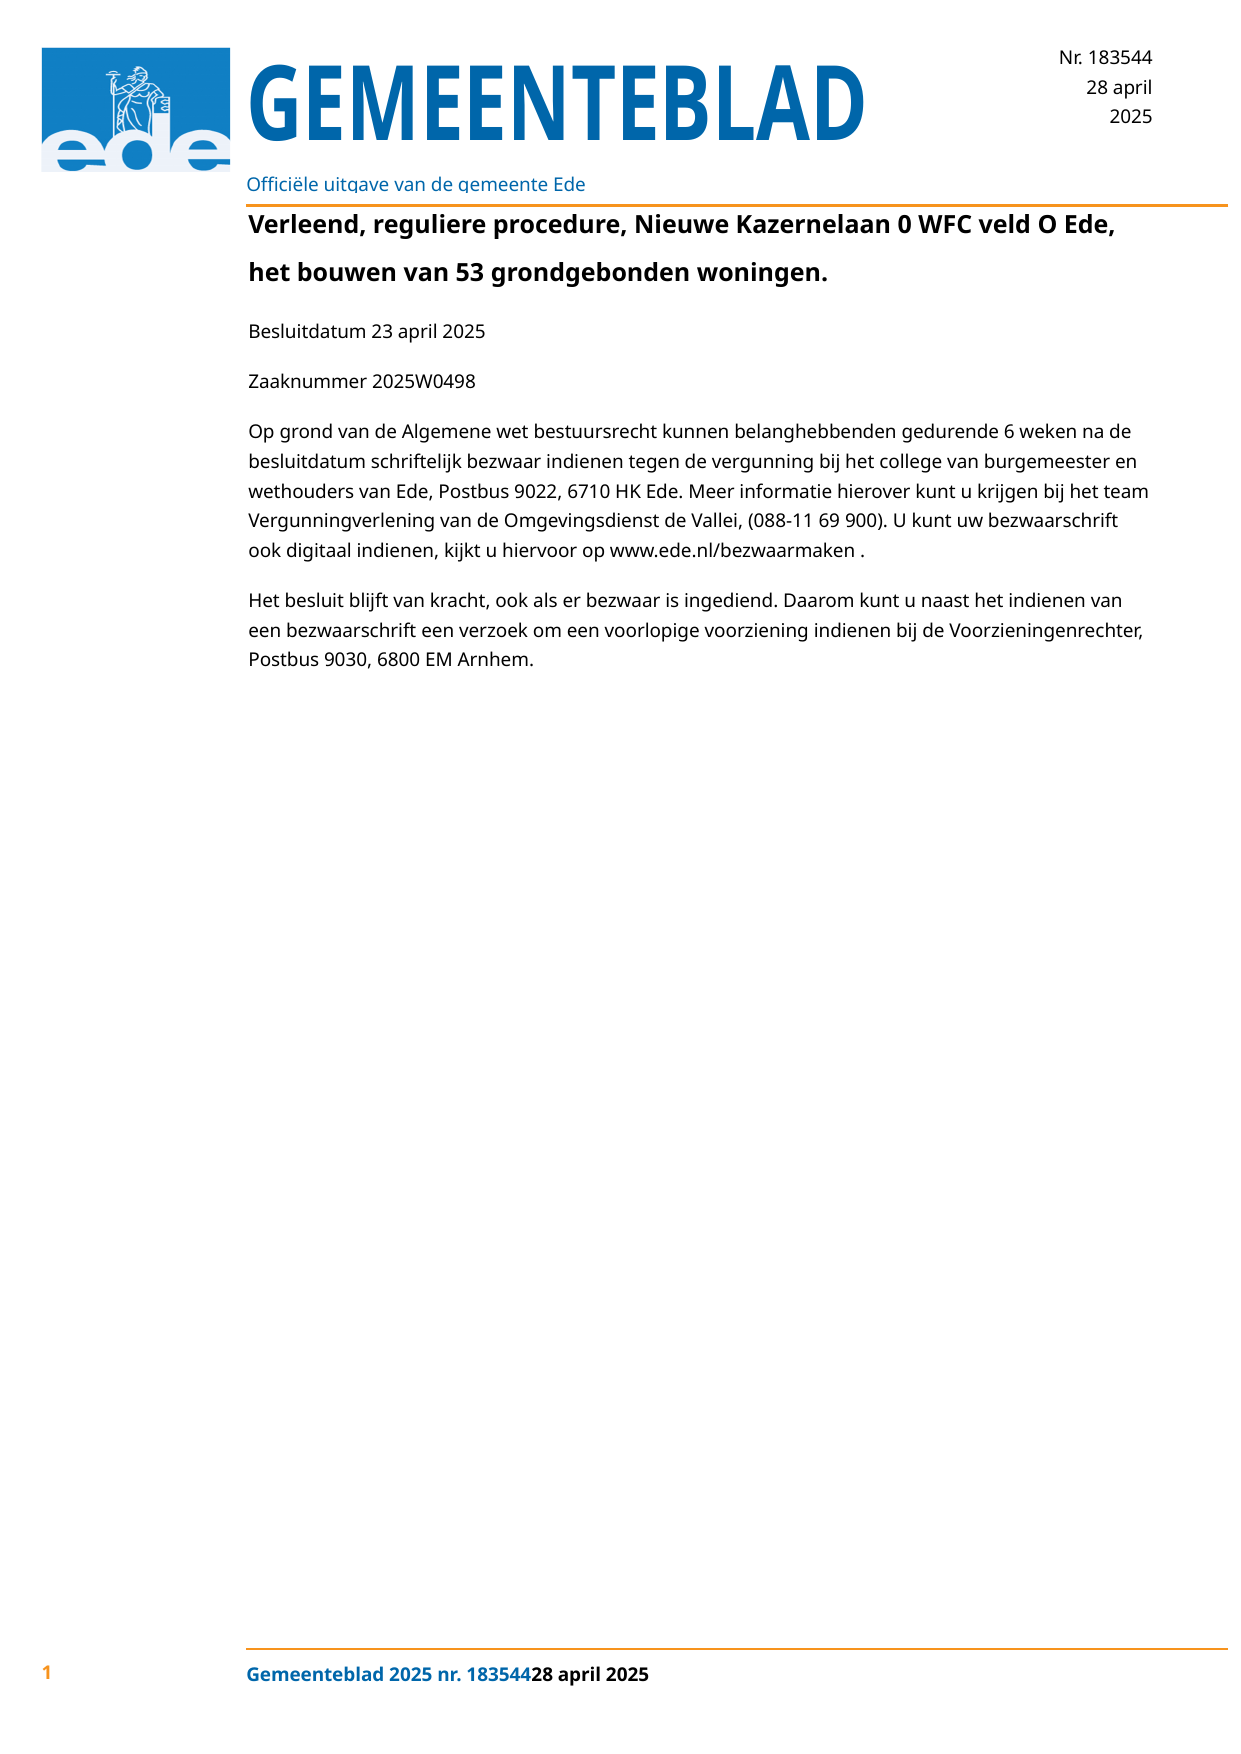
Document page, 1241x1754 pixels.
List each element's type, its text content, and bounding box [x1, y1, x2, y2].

picture [41, 47, 231, 172]
text Verleend, reguliere procedure, Nieuwe Kazernelaan 0 WFC veld O Ede, het bouwen van 53 grondgebonden woningen. [248, 207, 1152, 288]
text Het besluit blijft van kracht, ook als er bezwaar is ingediend. Daarom kunt u naast het indienen van een bezwaarschrift een verzoek om een voorlopige voorziening indienen bij de Voorzieningenrechter, Postbus 9030, 6800 EM Arnhem. [248, 587, 1152, 672]
text Besluitdatum 23 april 2025 [248, 318, 1152, 344]
text Op grond van de Algemene wet bestuursrecht kunnen belanghebbenden gedurende 6 weken na de besluitdatum schriftelijk bezwaar indienen tegen de vergunning bij het college van burgemeester en wethouders van Ede, Postbus 9022, 6710 HK Ede. Meer informatie hierover kunt u krijgen bij het team Vergunningverlening van de Omgevingsdienst de Vallei, (088-11 69 900). U kunt uw bezwaarschrift ook digitaal indienen, kijkt u hiervoor op www.ede.nl/bezwaarmaken . [248, 419, 1152, 563]
text Zaaknummer 2025W0498 [248, 368, 1152, 394]
